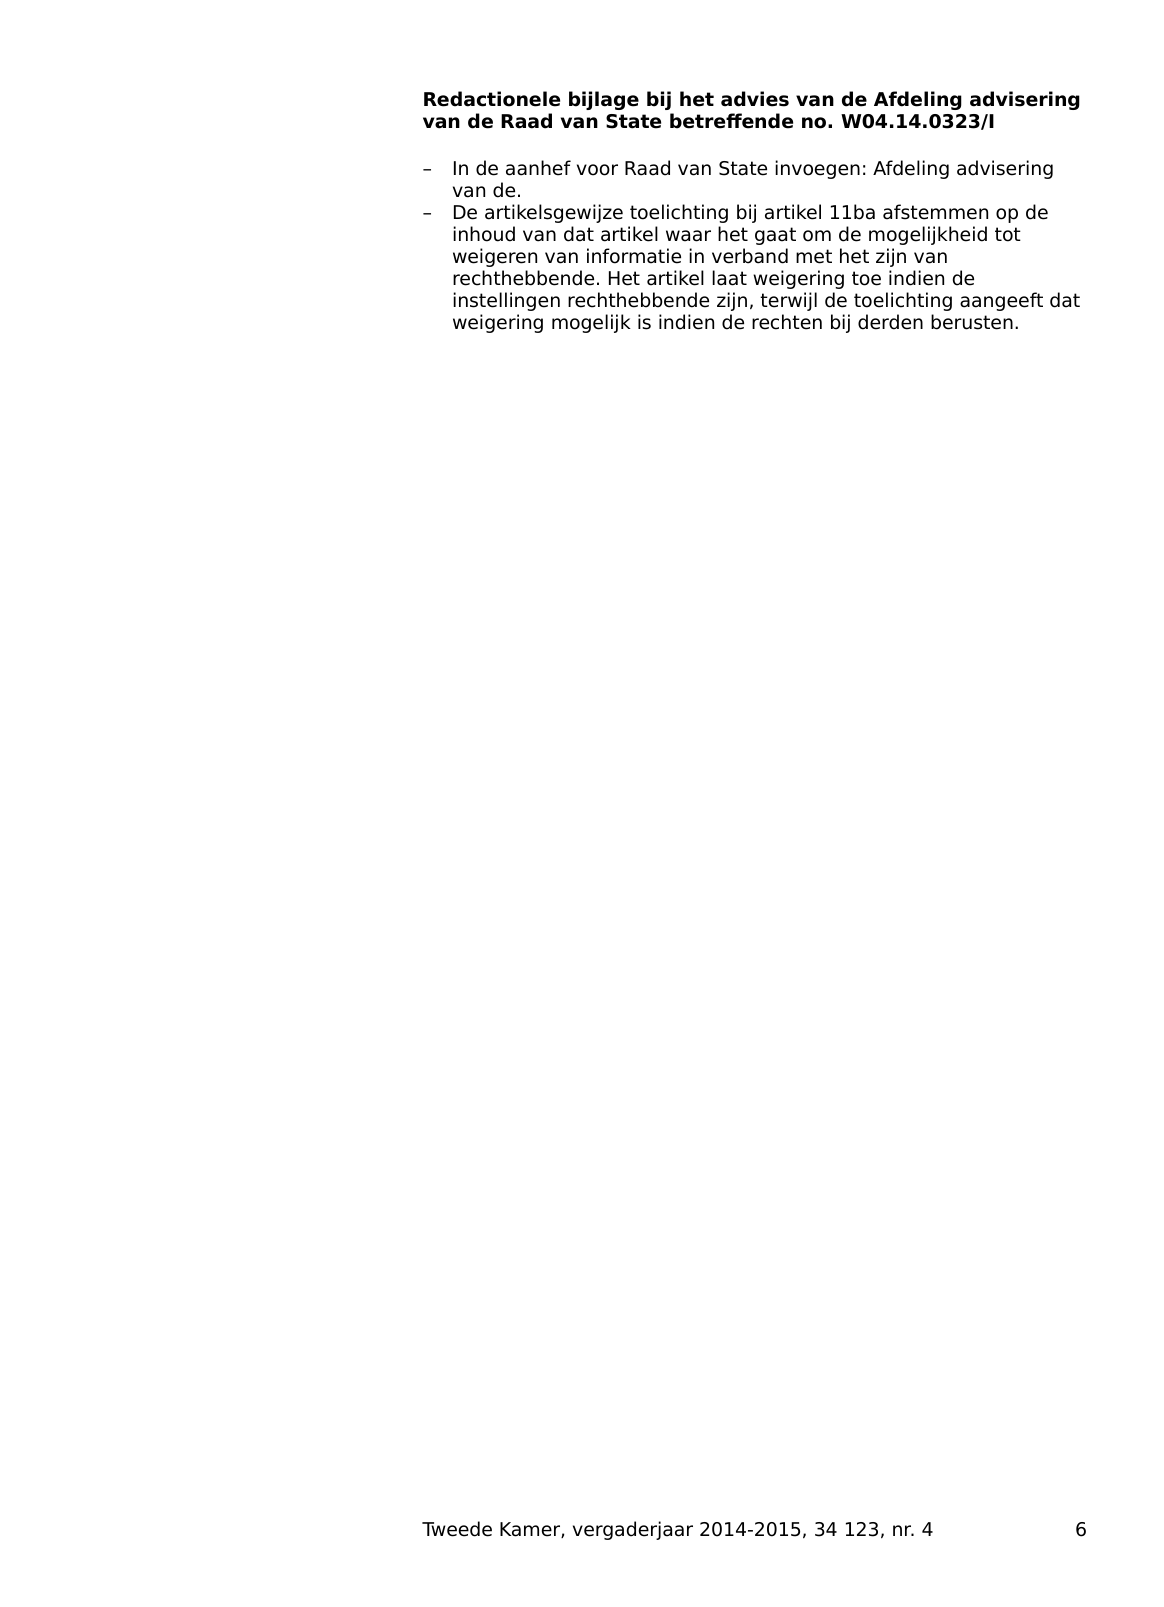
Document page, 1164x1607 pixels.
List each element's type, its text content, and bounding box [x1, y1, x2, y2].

text – In de aanhef voor Raad van State invoegen: Afdeling advisering van de. [422, 158, 1087, 202]
text – De artikelsgewijze toelichting bij artikel 11ba afstemmen op de inhoud van dat artikel waar het gaat om de mogelijkheid tot weigeren van informatie in verband met het zijn van rechthebbende. Het artikel laat weigering toe indien de instellingen rechthebbende zijn, terwijl de toelichting aangeeft dat weigering mogelijk is indien de rechten bij derden berusten. [422, 202, 1087, 334]
subtitle Redactionele bijlage bij het advies van de Afdeling advisering van de Raad van State betreffende no. W04.14.0323/I [77, 89, 1087, 133]
